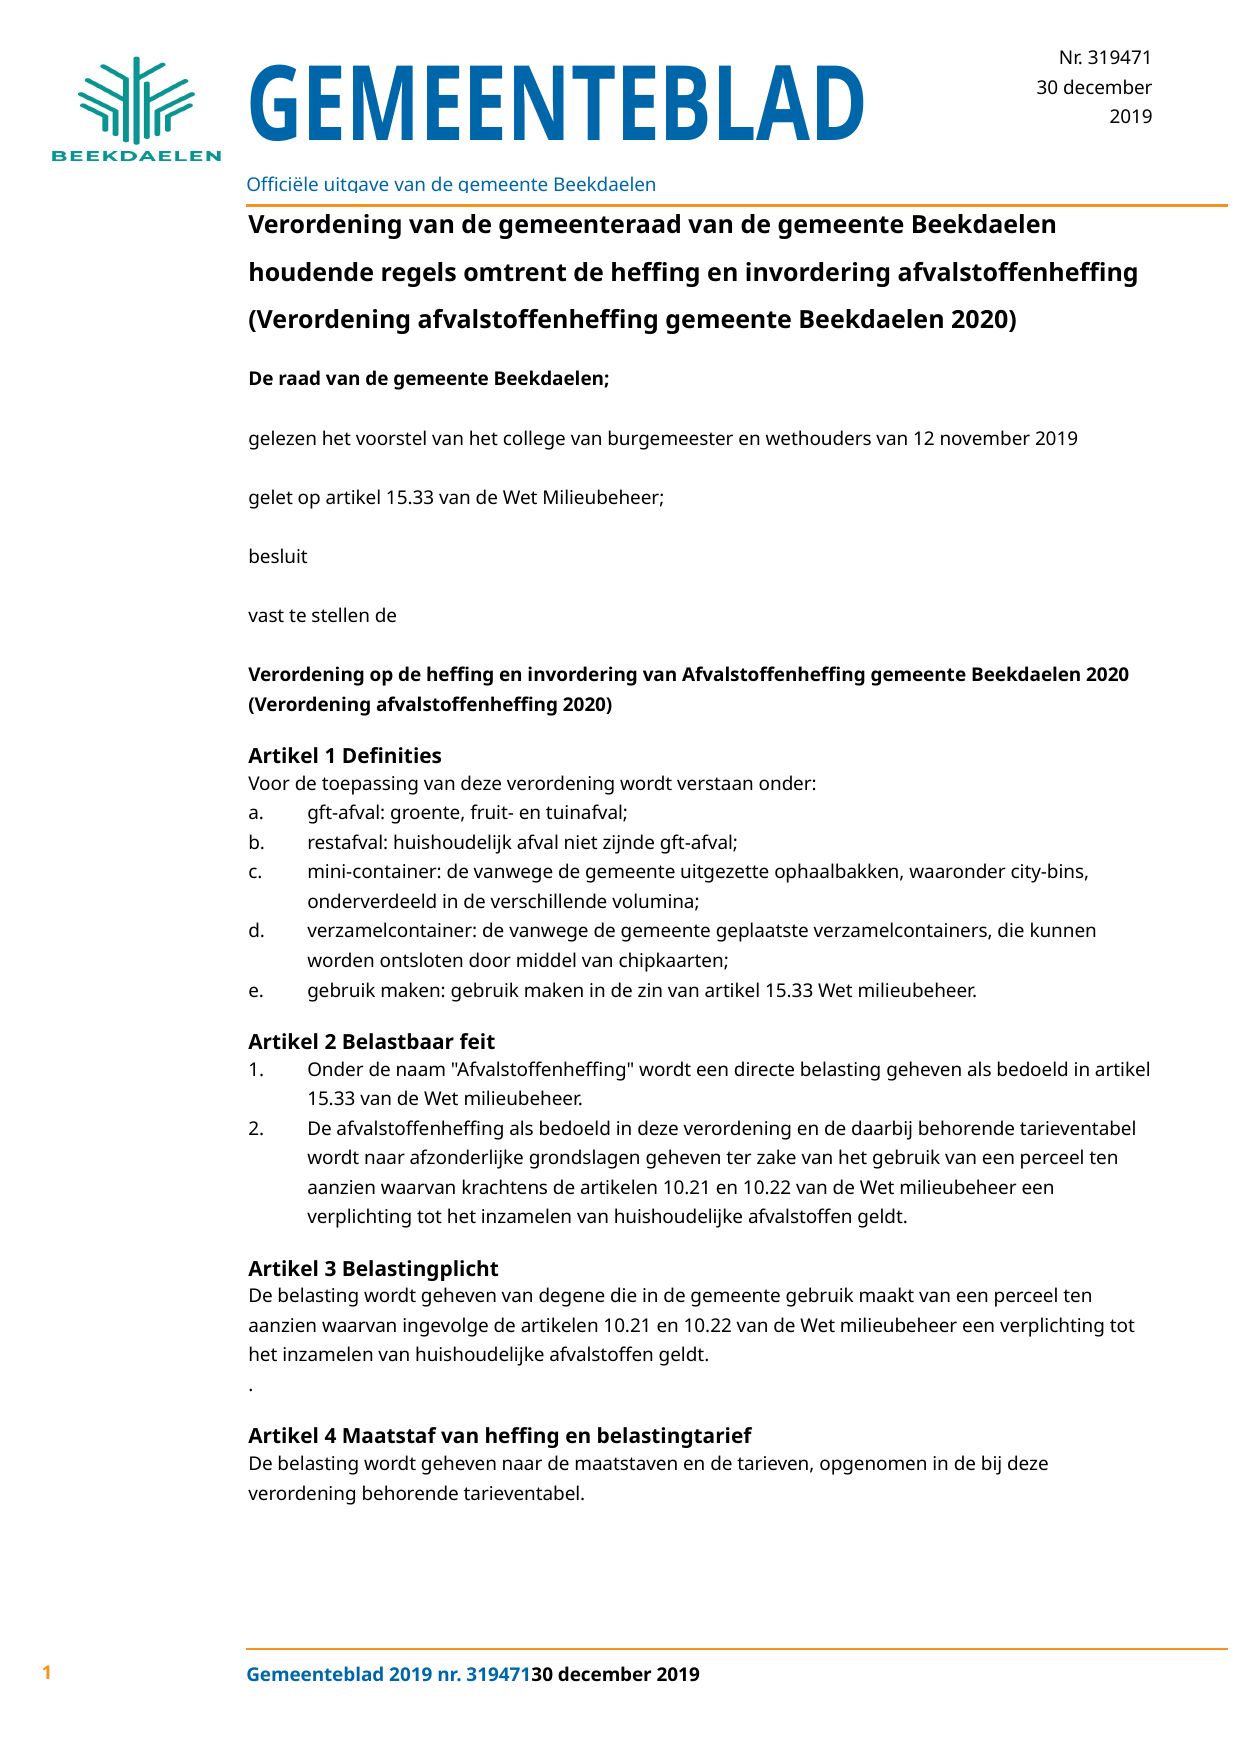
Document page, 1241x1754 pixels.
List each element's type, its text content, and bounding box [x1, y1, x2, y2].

text Artikel 1 Definities [248, 741, 1152, 770]
text gelezen het voorstel van het college van burgemeester en wethouders van 12 november 2019 [248, 425, 1152, 450]
text Artikel 3 Belastingplicht [248, 1254, 1152, 1282]
list mini-container: de vanwege de gemeente uitgezette ophaalbakken, waaronder city-bins, onderverdeeld in de verschillende volumina; [248, 858, 1152, 914]
list gft-afval: groente, fruit- en tuinafval; [248, 799, 1152, 825]
text Verordening op de heffing en invordering van Afvalstoffenheffing gemeente Beekdaelen 2020 [248, 661, 1152, 687]
picture [41, 47, 231, 172]
text besluit [248, 543, 1152, 569]
text De raad van de gemeente Beekdaelen; [248, 366, 1152, 391]
text (Verordening afvalstoffenheffing 2020) [248, 691, 1152, 717]
list Onder de naam "Afvalstoffenheffing" wordt een directe belasting geheven als bedoeld in artikel 15.33 van de Wet milieubeheer. [248, 1056, 1152, 1111]
list De afvalstoffenheffing als bedoeld in deze verordening en de daarbij behorende tarieventabel wordt naar afzonderlijke grondslagen geheven ter zake van het gebruik van een perceel ten aanzien waarvan krachtens de artikelen 10.21 en 10.22 van de Wet milieubeheer een verplichting tot het inzamelen van huishoudelijke afvalstoffen geldt. [248, 1115, 1152, 1229]
text De belasting wordt geheven naar de maatstaven en de tarieven, opgenomen in de bij deze verordening behorende tarieventabel. [248, 1450, 1152, 1505]
text gelet op artikel 15.33 van de Wet Milieubeheer; [248, 484, 1152, 509]
list restafval: huishoudelijk afval niet zijnde gft-afval; [248, 829, 1152, 855]
text Verordening van de gemeenteraad van de gemeente Beekdaelen houdende regels omtrent de heffing en invordering afvalstoffenheffing (Verordening afvalstoffenheffing gemeente Beekdaelen 2020) [248, 207, 1152, 336]
text vast te stellen de [248, 602, 1152, 628]
text Artikel 2 Belastbaar feit [248, 1027, 1152, 1056]
list verzamelcontainer: de vanwege de gemeente geplaatste verzamelcontainers, die kunnen worden ontsloten door middel van chipkaarten; [248, 918, 1152, 973]
text . [248, 1371, 1152, 1397]
text De belasting wordt geheven van degene die in de gemeente gebruik maakt van een perceel ten aanzien waarvan ingevolge de artikelen 10.21 en 10.22 van de Wet milieubeheer een verplichting tot het inzamelen van huishoudelijke afvalstoffen geldt. [248, 1282, 1152, 1367]
text Voor de toepassing van deze verordening wordt verstaan onder: [248, 770, 1152, 796]
text Artikel 4 Maatstaf van heffing en belastingtarief [248, 1422, 1152, 1450]
list gebruik maken: gebruik maken in de zin van artikel 15.33 Wet milieubeheer. [248, 977, 1152, 1003]
